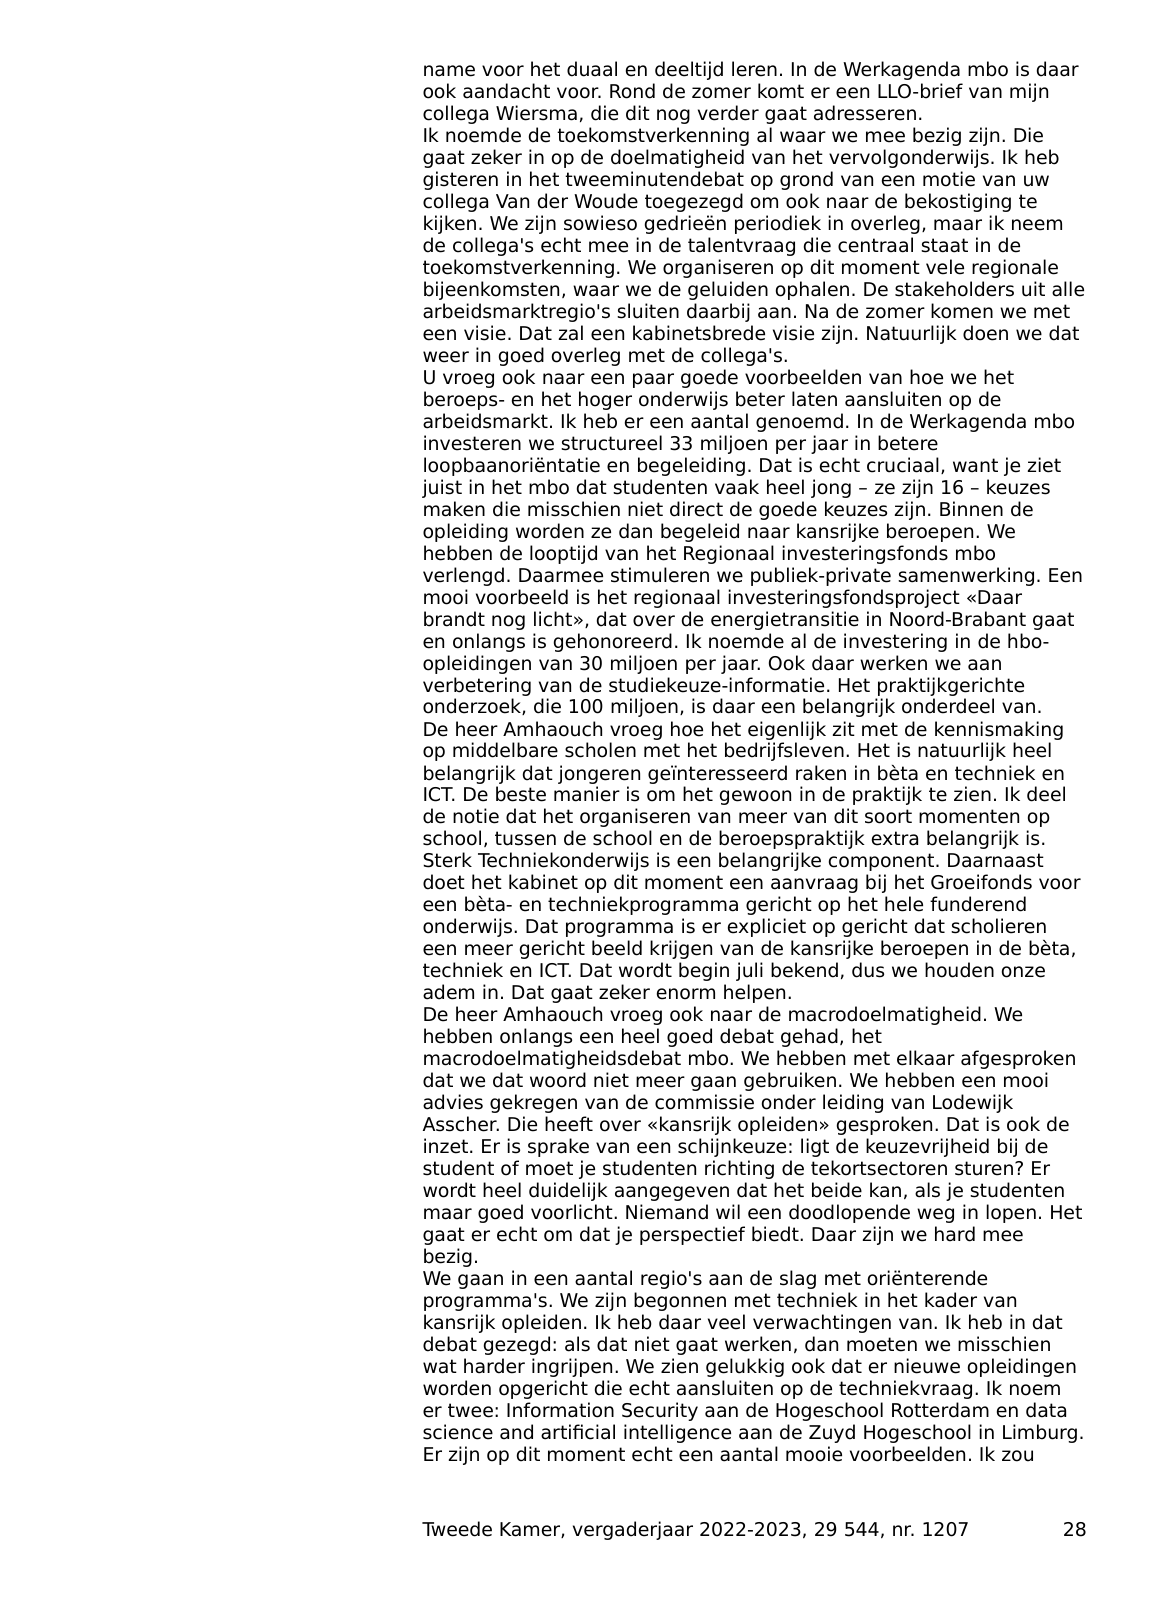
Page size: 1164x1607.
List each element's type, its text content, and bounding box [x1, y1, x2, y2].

text De heer Amhaouch vroeg ook naar de macrodoelmatigheid. We hebben onlangs een heel goed debat gehad, het macrodoelmatigheidsdebat mbo. We hebben met elkaar afgesproken dat we dat woord niet meer gaan gebruiken. We hebben een mooi advies gekregen van de commissie onder leiding van Lodewijk Asscher. Die heeft over «kansrijk opleiden» gesproken. Dat is ook de inzet. Er is sprake van een schijnkeuze: ligt de keuzevrijheid bij de student of moet je studenten richting de tekortsectoren sturen? Er wordt heel duidelijk aangegeven dat het beide kan, als je studenten maar goed voorlicht. Niemand wil een doodlopende weg in lopen. Het gaat er echt om dat je perspectief biedt. Daar zijn we hard mee bezig. [422, 1004, 1087, 1268]
text U vroeg ook naar een paar goede voorbeelden van hoe we het beroeps- en het hoger onderwijs beter laten aansluiten op de arbeidsmarkt. Ik heb er een aantal genoemd. In de Werkagenda mbo investeren we structureel 33 miljoen per jaar in betere loopbaanoriëntatie en begeleiding. Dat is echt cruciaal, want je ziet juist in het mbo dat studenten vaak heel jong – ze zijn 16 – keuzes maken die misschien niet direct de goede keuzes zijn. Binnen de opleiding worden ze dan begeleid naar kansrijke beroepen. We hebben de looptijd van het Regionaal investeringsfonds mbo verlengd. Daarmee stimuleren we publiek-private samenwerking. Een mooi voorbeeld is het regionaal investeringsfondsproject «Daar brandt nog licht», dat over de energietransitie in Noord-Brabant gaat en onlangs is gehonoreerd. Ik noemde al de investering in de hbo-opleidingen van 30 miljoen per jaar. Ook daar werken we aan verbetering van de studiekeuze-informatie. Het praktijkgerichte onderzoek, die 100 miljoen, is daar een belangrijk onderdeel van. [422, 367, 1087, 718]
text We gaan in een aantal regio's aan de slag met oriënterende programma's. We zijn begonnen met techniek in het kader van kansrijk opleiden. Ik heb daar veel verwachtingen van. Ik heb in dat debat gezegd: als dat niet gaat werken, dan moeten we misschien wat harder ingrijpen. We zien gelukkig ook dat er nieuwe opleidingen worden opgericht die echt aansluiten op de techniekvraag. Ik noem er twee: Information Security aan de Hogeschool Rotterdam en data science and artificial intelligence aan de Zuyd Hogeschool in Limburg. Er zijn op dit moment echt een aantal mooie voorbeelden. Ik zou [422, 1268, 1087, 1466]
text Ik noemde de toekomstverkenning al waar we mee bezig zijn. Die gaat zeker in op de doelmatigheid van het vervolgonderwijs. Ik heb gisteren in het tweeminutendebat op grond van een motie van uw collega Van der Woude toegezegd om ook naar de bekostiging te kijken. We zijn sowieso gedrieën periodiek in overleg, maar ik neem de collega's echt mee in de talentvraag die centraal staat in de toekomstverkenning. We organiseren op dit moment vele regionale bijeenkomsten, waar we de geluiden ophalen. De stakeholders uit alle arbeidsmarktregio's sluiten daarbij aan. Na de zomer komen we met een visie. Dat zal een kabinetsbrede visie zijn. Natuurlijk doen we dat weer in goed overleg met de collega's. [422, 125, 1087, 367]
text De heer Amhaouch vroeg hoe het eigenlijk zit met de kennismaking op middelbare scholen met het bedrijfsleven. Het is natuurlijk heel belangrijk dat jongeren geïnteresseerd raken in bèta en techniek en ICT. De beste manier is om het gewoon in de praktijk te zien. Ik deel de notie dat het organiseren van meer van dit soort momenten op school, tussen de school en de beroepspraktijk extra belangrijk is. Sterk Techniekonderwijs is een belangrijke component. Daarnaast doet het kabinet op dit moment een aanvraag bij het Groeifonds voor een bèta- en techniekprogramma gericht op het hele funderend onderwijs. Dat programma is er expliciet op gericht dat scholieren een meer gericht beeld krijgen van de kansrijke beroepen in de bèta, techniek en ICT. Dat wordt begin juli bekend, dus we houden onze adem in. Dat gaat zeker enorm helpen. [422, 718, 1087, 1004]
text name voor het duaal en deeltijd leren. In de Werkagenda mbo is daar ook aandacht voor. Rond de zomer komt er een LLO-brief van mijn collega Wiersma, die dit nog verder gaat adresseren. [422, 59, 1087, 125]
